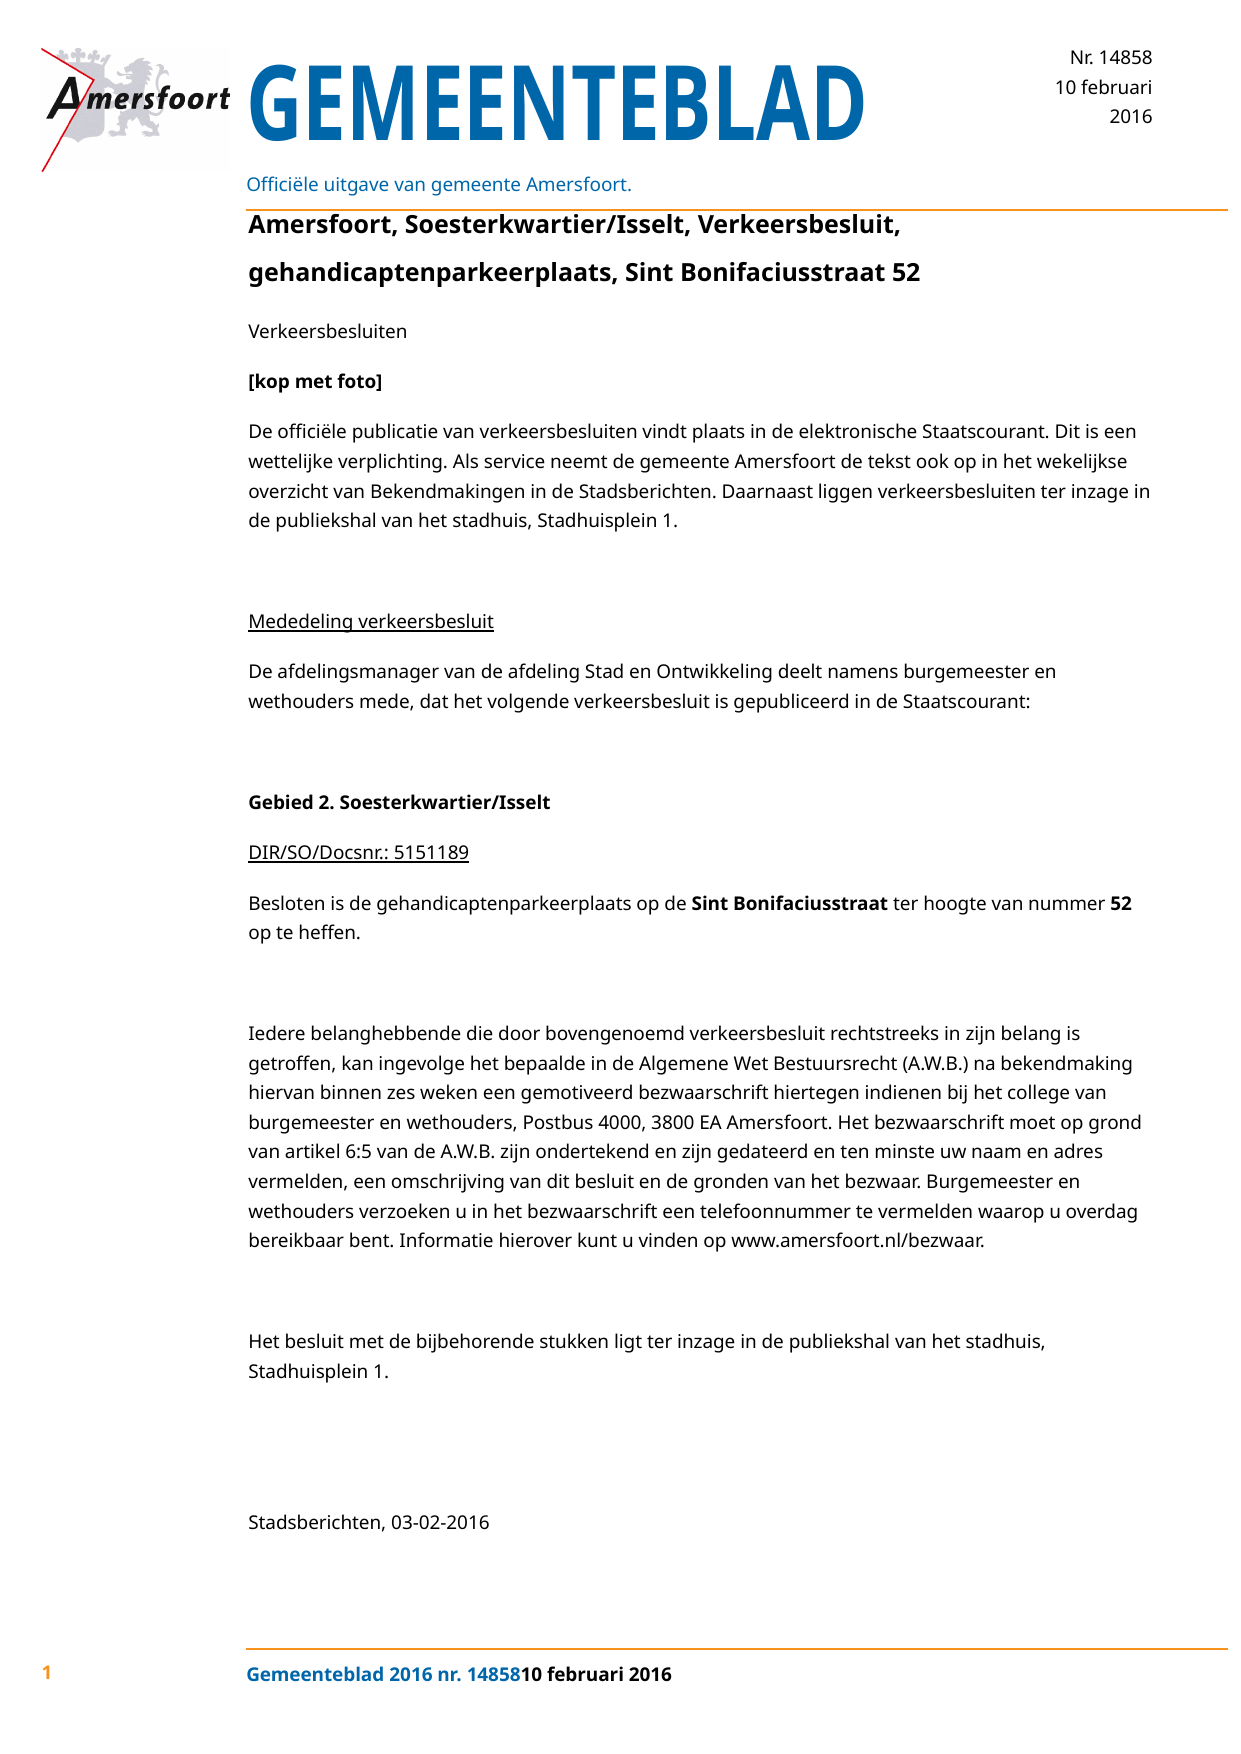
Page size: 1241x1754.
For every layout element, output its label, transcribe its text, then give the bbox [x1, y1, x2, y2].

text De afdelingsmanager van de afdeling Stad en Ontwikkeling deelt namens burgemeester en wethouders mede, dat het volgende verkeersbesluit is gepubliceerd in de Staatscourant: [248, 659, 1152, 714]
text Stadsberichten, 03-02-2016 [248, 1509, 1152, 1535]
text [kop met foto] [248, 368, 1152, 394]
text Mededeling verkeersbesluit [248, 608, 1152, 634]
text De officiële publicatie van verkeersbesluiten vindt plaats in de elektronische Staatscourant. Dit is een wettelijke verplichting. Als service neemt de gemeente Amersfoort de tekst ook op in het wekelijkse overzicht van Bekendmakingen in de Stadsberichten. Daarnaast liggen verkeersbesluiten ter inzage in de publiekshal van het stadhuis, Stadhuisplein 1. [248, 419, 1152, 533]
text Amersfoort, Soesterkwartier/Isselt, Verkeersbesluit, gehandicaptenparkeerplaats, Sint Bonifaciusstraat 52 [248, 211, 1152, 288]
picture [41, 47, 231, 172]
text Het besluit met de bijbehorende stukken ligt ter inzage in de publiekshal van het stadhuis, Stadhuisplein 1. [248, 1328, 1152, 1384]
text Besloten is de gehandicaptenparkeerplaats op de Sint Bonifaciusstraat ter hoogte van nummer 52 op te heffen. [248, 890, 1152, 945]
text Gebied 2. Soesterkwartier/Isselt [248, 789, 1152, 815]
text Verkeersbesluiten [248, 318, 1152, 344]
text DIR/SO/Docsnr.: 5151189 [248, 839, 1152, 865]
text Iedere belanghebbende die door bovengenoemd verkeersbesluit rechtstreeks in zijn belang is getroffen, kan ingevolge het bepaalde in de Algemene Wet Bestuursrecht (A.W.B.) na bekendmaking hiervan binnen zes weken een gemotiveerd bezwaarschrift hiertegen indienen bij het college van burgemeester en wethouders, Postbus 4000, 3800 EA Amersfoort. Het bezwaarschrift moet op grond van artikel 6:5 van de A.W.B. zijn ondertekend en zijn gedateerd en ten minste uw naam en adres vermelden, een omschrijving van dit besluit en de gronden van het bezwaar. Burgemeester en wethouders verzoeken u in het bezwaarschrift een telefoonnummer te vermelden waarop u overdag bereikbaar bent. Informatie hierover kunt u vinden op www.amersfoort.nl/bezwaar. [248, 1020, 1152, 1253]
